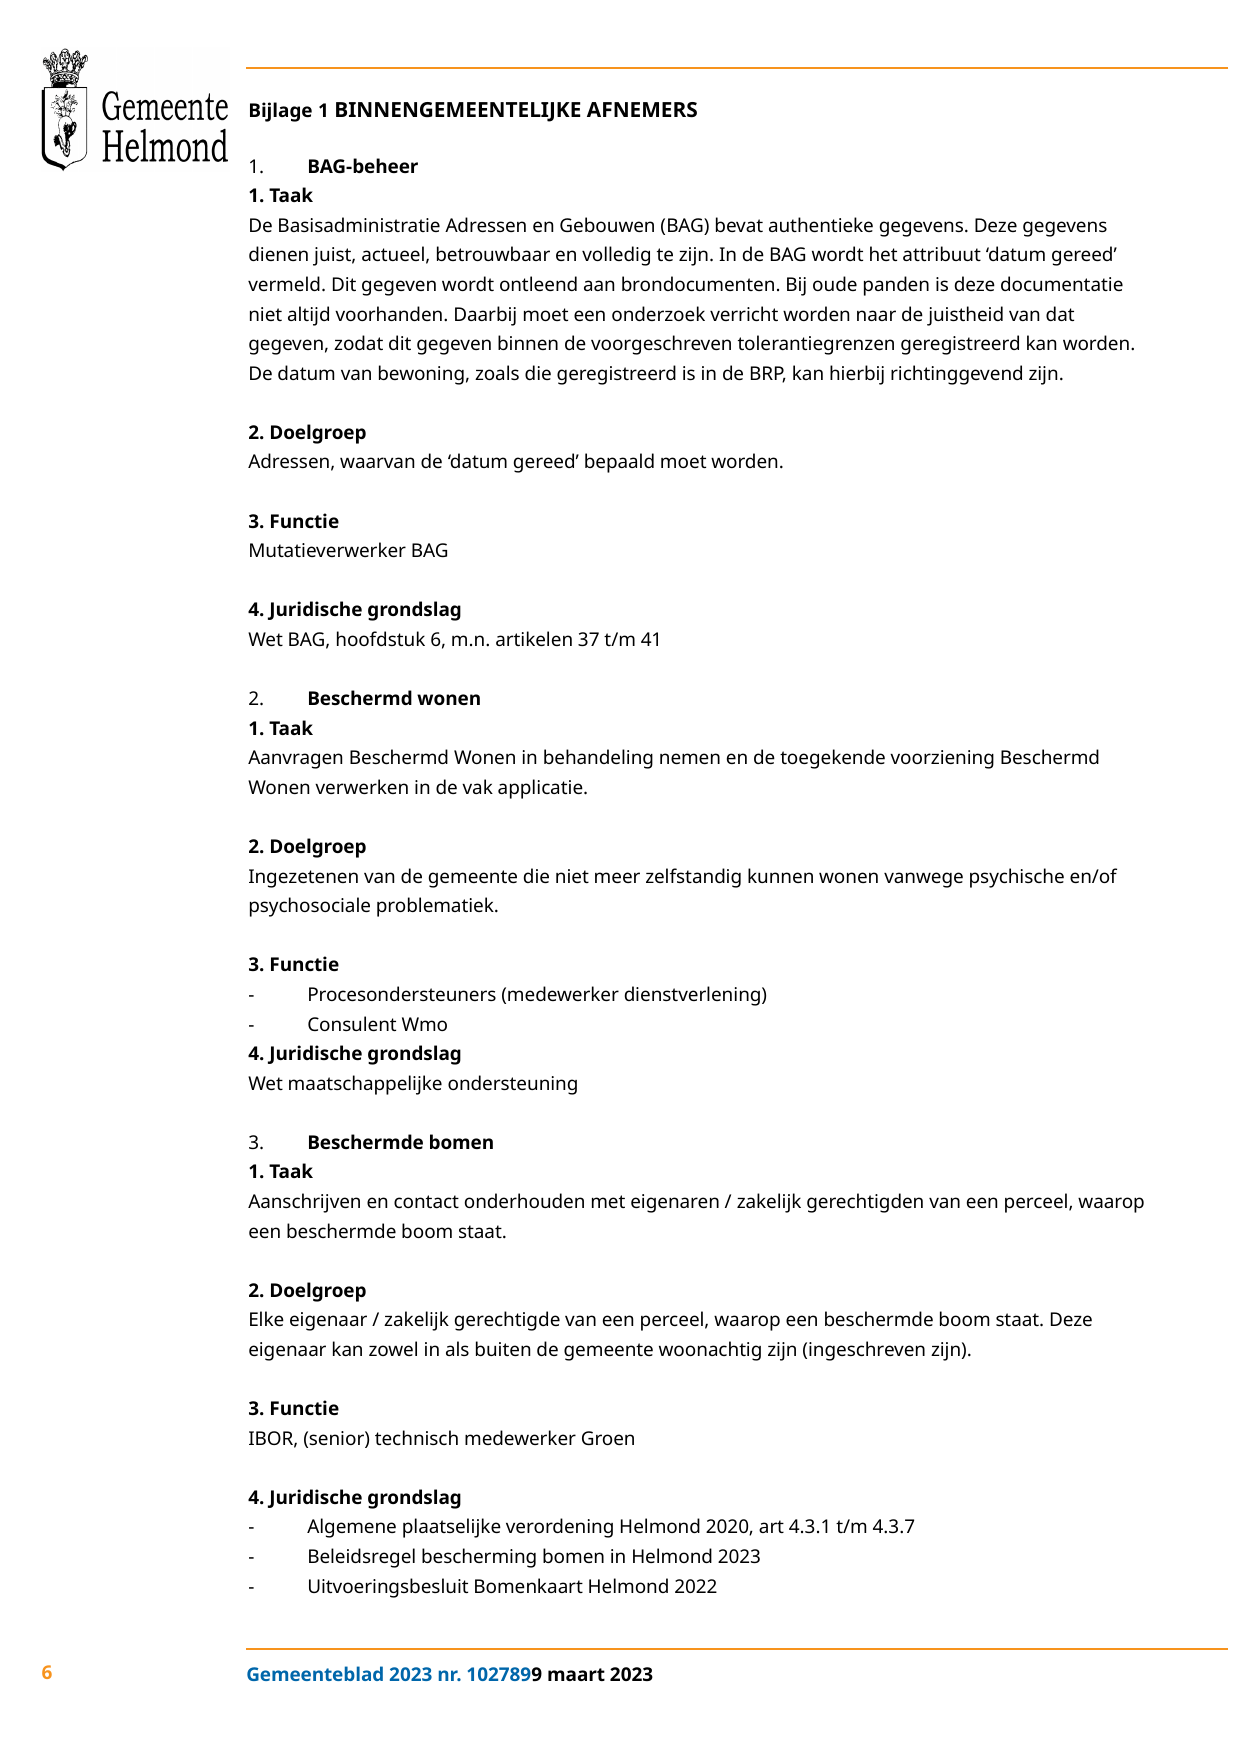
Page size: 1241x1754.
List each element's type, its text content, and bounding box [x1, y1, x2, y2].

text 3. Functie [248, 508, 1152, 534]
text IBOR, (senior) technisch medewerker Groen [248, 1425, 1152, 1451]
text Aanschrijven en contact onderhouden met eigenaren / zakelijk gerechtigden van een perceel, waarop een beschermde boom staat. [248, 1188, 1152, 1244]
list Procesondersteuners (medewerker dienstverlening) [248, 981, 1152, 1007]
text De Basisadministratie Adressen en Gebouwen (BAG) bevat authentieke gegevens. Deze gegevens dienen juist, actueel, betrouwbaar en volledig te zijn. In de BAG wordt het attribuut ‘datum gereed’ vermeld. Dit gegeven wordt ontleend aan brondocumenten. Bij oude panden is deze documentatie niet altijd voorhanden. Daarbij moet een onderzoek verricht worden naar de juistheid van dat gegeven, zodat dit gegeven binnen de voorgeschreven tolerantiegrenzen geregistreerd kan worden. De datum van bewoning, zoals die geregistreerd is in de BRP, kan hierbij richtinggevend zijn. [248, 212, 1152, 386]
list Consulent Wmo [248, 1011, 1152, 1037]
list Beschermde bomen [248, 1129, 1152, 1155]
text 2. Doelgroep [248, 419, 1152, 445]
list Algemene plaatselijke verordening Helmond 2020, art 4.3.1 t/m 4.3.7 [248, 1514, 1152, 1539]
text 4. Juridische grondslag [248, 1484, 1152, 1510]
text 3. Functie [248, 952, 1152, 977]
text 2. Doelgroep [248, 1277, 1152, 1303]
text Ingezetenen van de gemeente die niet meer zelfstandig kunnen wonen vanwege psychische en/of psychosociale problematiek. [248, 863, 1152, 918]
picture [41, 47, 231, 172]
text Mutatieverwerker BAG [248, 537, 1152, 563]
text Adressen, waarvan de ‘datum gereed’ bepaald moet worden. [248, 449, 1152, 474]
text 3. Functie [248, 1395, 1152, 1421]
list Beschermd wonen [248, 685, 1152, 711]
text 4. Juridische grondslag [248, 597, 1152, 622]
list BAG-beheer [248, 153, 1152, 179]
text Wet maatschappelijke ondersteuning [248, 1070, 1152, 1096]
list Uitvoeringsbesluit Bomenkaart Helmond 2022 [248, 1573, 1152, 1599]
text 2. Doelgroep [248, 833, 1152, 859]
text 1. Taak [248, 1159, 1152, 1184]
text Wet BAG, hoofdstuk 6, m.n. artikelen 37 t/m 41 [248, 626, 1152, 652]
text Elke eigenaar / zakelijk gerechtigde van een perceel, waarop een beschermde boom staat. Deze eigenaar kan zowel in als buiten de gemeente woonachtig zijn (ingeschreven zijn). [248, 1307, 1152, 1362]
text 4. Juridische grondslag [248, 1040, 1152, 1066]
list Beleidsregel bescherming bomen in Helmond 2023 [248, 1543, 1152, 1569]
text 1. Taak [248, 182, 1152, 208]
text 1. Taak [248, 715, 1152, 741]
text Bijlage 1 BINNENGEMEENTELIJKE AFNEMERS [248, 95, 1152, 123]
text Aanvragen Beschermd Wonen in behandeling nemen en de toegekende voorziening Beschermd Wonen verwerken in de vak applicatie. [248, 744, 1152, 800]
